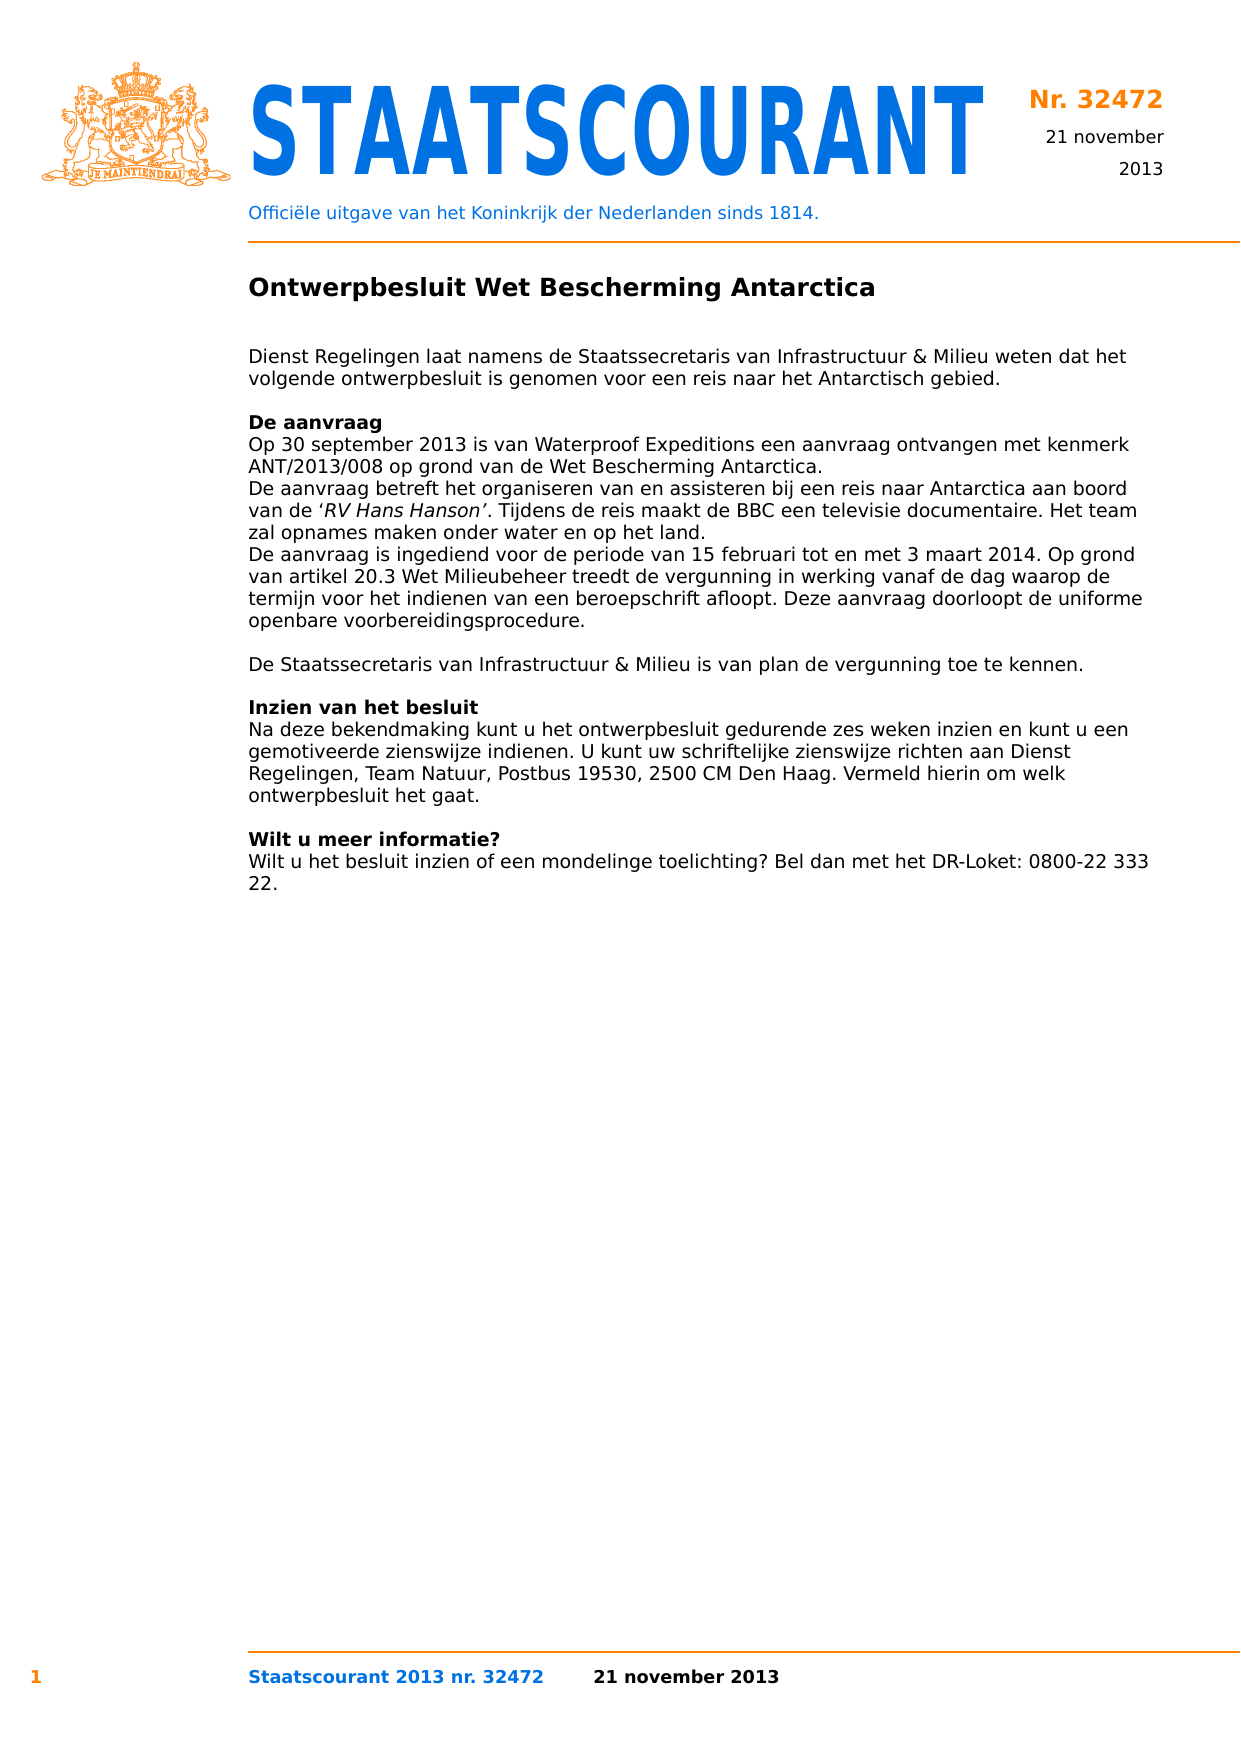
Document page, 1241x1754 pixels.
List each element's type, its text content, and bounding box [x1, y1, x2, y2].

text Na deze bekendmaking kunt u het ontwerpbesluit gedurende zes weken inzien en kunt u een gemotiveerde zienswijze indienen. U kunt uw schriftelijke zienswijze richten aan Dienst Regelingen, Team Natuur, Postbus 19530, 2500 CM Den Haag. Vermeld hierin om welk ontwerpbesluit het gaat. [248, 719, 1163, 807]
text De aanvraag betreft het organiseren van en assisteren bij een reis naar Antarctica aan boord van de ‘RV Hans Hanson’. Tijdens de reis maakt de BBC een televisie documentaire. Het team zal opnames maken onder water en op het land. [248, 478, 1163, 544]
table_cell 21 november [998, 121, 1240, 153]
text Op 30 september 2013 is van Waterproof Expeditions een aanvraag ontvangen met kenmerk ANT/2013/008 op grond van de Wet Bescherming Antarctica. [248, 434, 1163, 478]
table_header Nr. 32472 [998, 62, 1240, 121]
picture [41, 62, 231, 186]
text De Staatssecretaris van Infrastructuur & Milieu is van plan de vergunning toe te kennen. [248, 653, 1163, 675]
table_cell Officiële uitgave van het Koninkrijk der Nederlanden sinds 1814. [248, 203, 1240, 241]
text De aanvraag [248, 412, 1163, 434]
table_cell 2013 [998, 153, 1240, 203]
text Wilt u meer informatie? [248, 829, 1163, 851]
subtitle Ontwerpbesluit Wet Bescherming Antarctica [248, 273, 1163, 302]
table_header STAATSCOURANT [248, 62, 998, 203]
text Wilt u het besluit inzien of een mondelinge toelichting? Bel dan met het DR-Loket: 0800-22 333 22. [248, 851, 1163, 895]
text Dienst Regelingen laat namens de Staatssecretaris van Infrastructuur & Milieu weten dat het volgende ontwerpbesluit is genomen voor een reis naar het Antarctisch gebied. [248, 346, 1163, 390]
text De aanvraag is ingediend voor de periode van 15 februari tot en met 3 maart 2014. Op grond van artikel 20.3 Wet Milieubeheer treedt de vergunning in werking vanaf de dag waarop de termijn voor het indienen van een beroepschrift afloopt. Deze aanvraag doorloopt de uniforme openbare voorbereidingsprocedure. [248, 544, 1163, 632]
text Inzien van het besluit [248, 697, 1163, 719]
table_header [25, 62, 248, 241]
